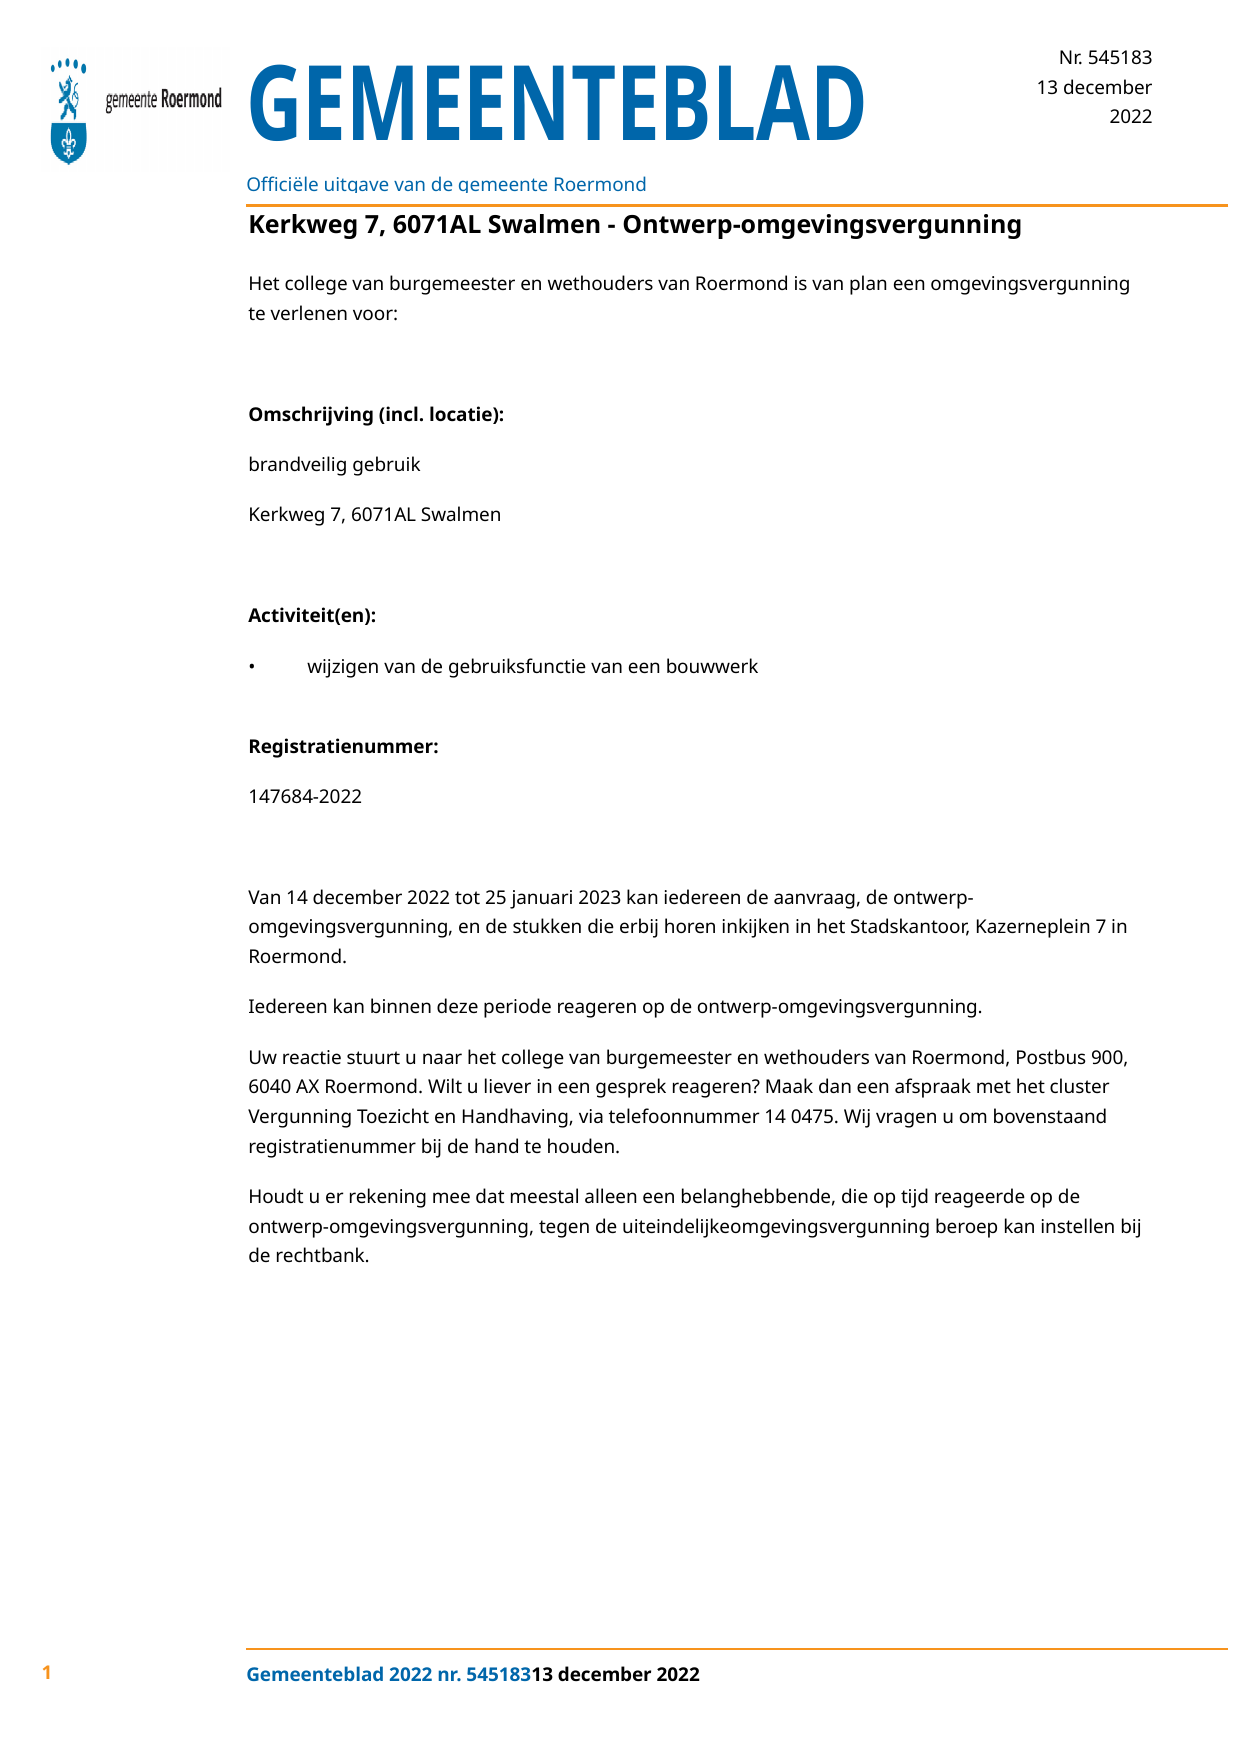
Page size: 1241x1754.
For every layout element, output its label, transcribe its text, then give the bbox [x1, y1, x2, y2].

text brandveilig gebruik [248, 451, 1152, 477]
text Kerkweg 7, 6071AL Swalmen [248, 502, 1152, 527]
text Registratienummer: [248, 733, 1152, 758]
text Houdt u er rekening mee dat meestal alleen een belanghebbende, die op tijd reageerde op de ontwerp-omgevingsvergunning, tegen de uiteindelijkeomgevingsvergunning beroep kan instellen bij de rechtbank. [248, 1183, 1152, 1268]
text Activiteit(en): [248, 602, 1152, 628]
text Het college van burgemeester en wethouders van Roermond is van plan een omgevingsvergunning te verlenen voor: [248, 270, 1152, 326]
text Kerkweg 7, 6071AL Swalmen - Ontwerp-omgevingsvergunning [248, 207, 1152, 241]
text Omschrijving (incl. locatie): [248, 401, 1152, 426]
text 147684-2022 [248, 783, 1152, 809]
text Uw reactie stuurt u naar het college van burgemeester en wethouders van Roermond, Postbus 900, 6040 AX Roermond. Wilt u liever in een gesprek reageren? Maak dan een afspraak met het cluster Vergunning Toezicht en Handhaving, via telefoonnummer 14 0475. Wij vragen u om bovenstaand registratienummer bij de hand te houden. [248, 1044, 1152, 1158]
list wijzigen van de gebruiksfunctie van een bouwwerk [248, 653, 1152, 678]
text Van 14 december 2022 tot 25 januari 2023 kan iedereen de aanvraag, de ontwerp-omgevingsvergunning, en de stukken die erbij horen inkijken in het Stadskantoor, Kazerneplein 7 in Roermond. [248, 884, 1152, 969]
picture [41, 47, 231, 172]
text Iedereen kan binnen deze periode reageren op de ontwerp-omgevingsvergunning. [248, 994, 1152, 1019]
